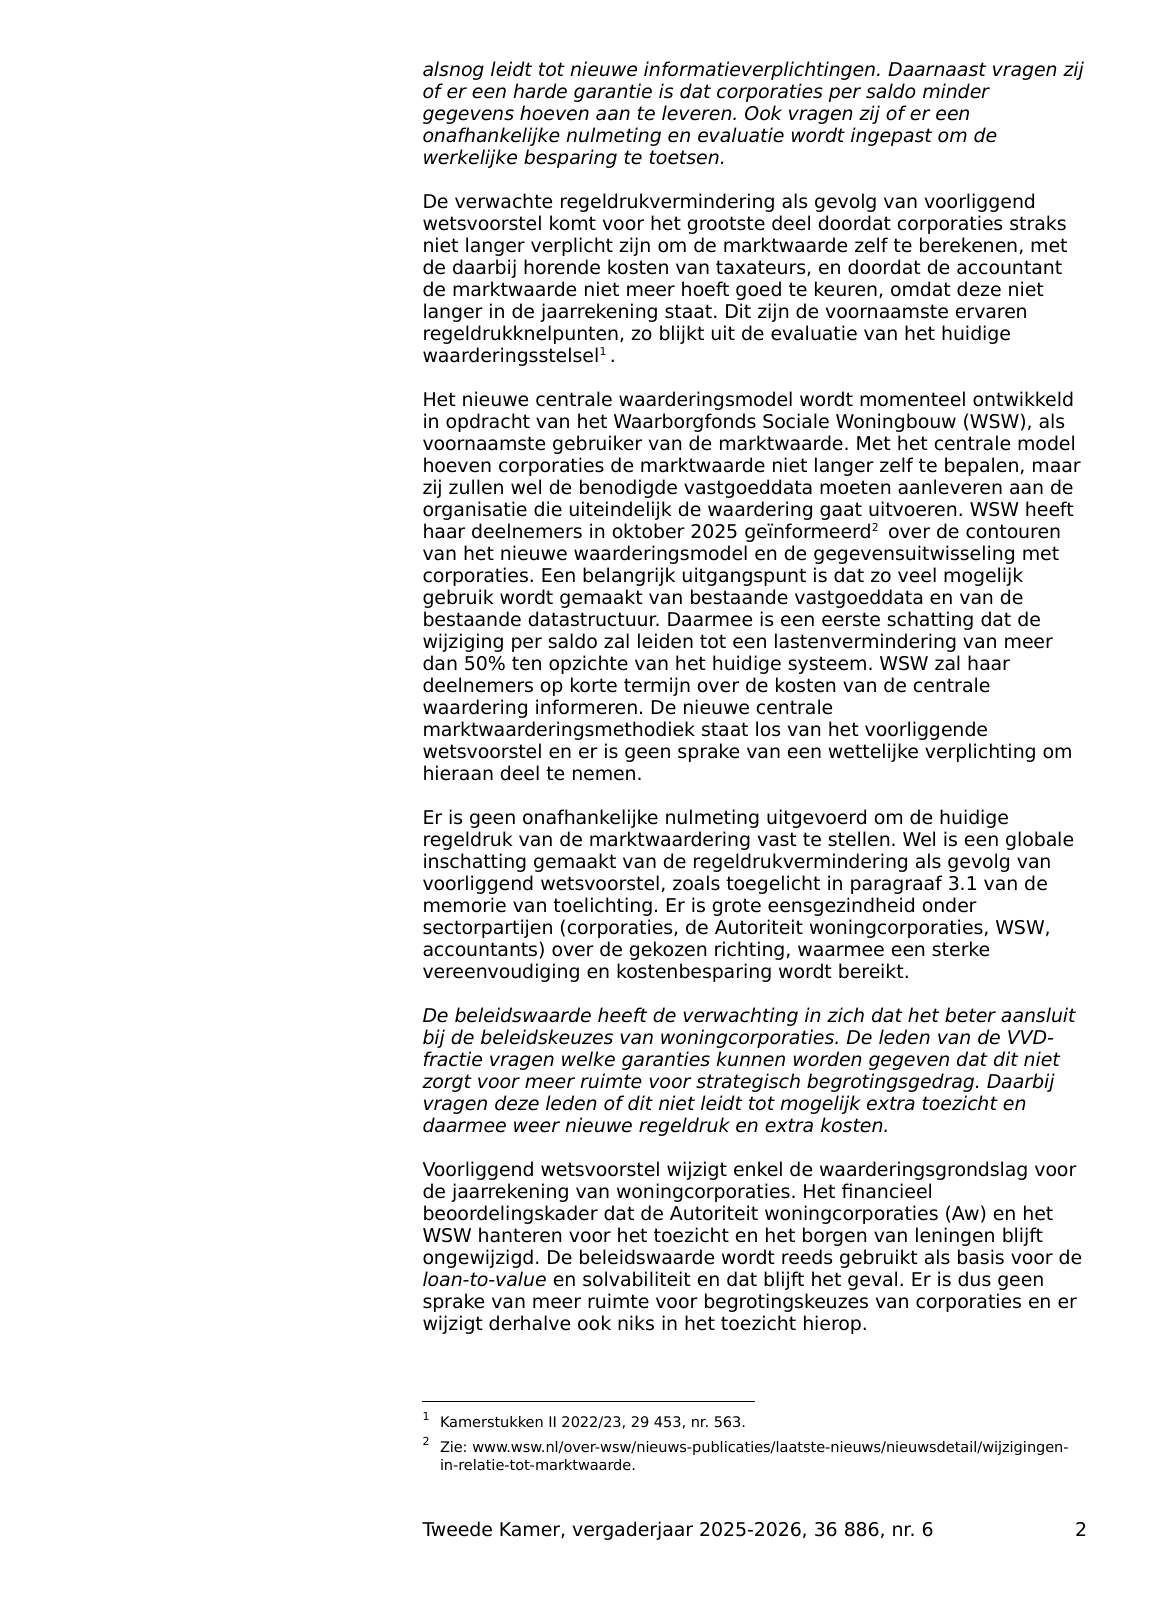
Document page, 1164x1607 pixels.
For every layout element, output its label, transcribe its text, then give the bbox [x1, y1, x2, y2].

text Zie: www.wsw.nl/over-wsw/nieuws-publicaties/laatste-nieuws/nieuwsdetail/wijzigingen-in-relatie-tot-marktwaarde. [422, 1435, 1087, 1474]
text Voorliggend wetsvoorstel wijzigt enkel de waarderingsgrondslag voor de jaarrekening van woningcorporaties. Het financieel beoordelingskader dat de Autoriteit woningcorporaties (Aw) en het WSW hanteren voor het toezicht en het borgen van leningen blijft ongewijzigd. De beleidswaarde wordt reeds gebruikt als basis voor de loan-to-value en solvabiliteit en dat blijft het geval. Er is dus geen sprake van meer ruimte voor begrotingskeuzes van corporaties en er wijzigt derhalve ook niks in het toezicht hierop. [422, 1159, 1087, 1335]
text De beleidswaarde heeft de verwachting in zich dat het beter aansluit bij de beleidskeuzes van woningcorporaties. De leden van de VVD-fractie vragen welke garanties kunnen worden gegeven dat dit niet zorgt voor meer ruimte voor strategisch begrotingsgedrag. Daarbij vragen deze leden of dit niet leidt tot mogelijk extra toezicht en daarmee weer nieuwe regeldruk en extra kosten. [422, 1005, 1087, 1137]
text Kamerstukken II 2022/23, 29 453, nr. 563. [422, 1410, 1087, 1432]
text Er is geen onafhankelijke nulmeting uitgevoerd om de huidige regeldruk van de marktwaardering vast te stellen. Wel is een globale inschatting gemaakt van de regeldrukvermindering als gevolg van voorliggend wetsvoorstel, zoals toegelicht in paragraaf 3.1 van de memorie van toelichting. Er is grote eensgezindheid onder sectorpartijen (corporaties, de Autoriteit woningcorporaties, WSW, accountants) over de gekozen richting, waarmee een sterke vereenvoudiging en kostenbesparing wordt bereikt. [422, 807, 1087, 983]
text Het nieuwe centrale waarderingsmodel wordt momenteel ontwikkeld in opdracht van het Waarborgfonds Sociale Woningbouw (WSW), als voornaamste gebruiker van de marktwaarde. Met het centrale model hoeven corporaties de marktwaarde niet langer zelf te bepalen, maar zij zullen wel de benodigde vastgoeddata moeten aanleveren aan de organisatie die uiteindelijk de waardering gaat uitvoeren. WSW heeft haar deelnemers in oktober 2025 geïnformeerd over de contouren van het nieuwe waarderingsmodel en de gegevensuitwisseling met corporaties. Een belangrijk uitgangspunt is dat zo veel mogelijk gebruik wordt gemaakt van bestaande vastgoeddata en van de bestaande datastructuur. Daarmee is een eerste schatting dat de wijziging per saldo zal leiden tot een lastenvermindering van meer dan 50% ten opzichte van het huidige systeem. WSW zal haar deelnemers op korte termijn over de kosten van de centrale waardering informeren. De nieuwe centrale marktwaarderingsmethodiek staat los van het voorliggende wetsvoorstel en er is geen sprake van een wettelijke verplichting om hieraan deel te nemen. [422, 389, 1087, 785]
text De verwachte regeldrukvermindering als gevolg van voorliggend wetsvoorstel komt voor het grootste deel doordat corporaties straks niet langer verplicht zijn om de marktwaarde zelf te berekenen, met de daarbij horende kosten van taxateurs, en doordat de accountant de marktwaarde niet meer hoeft goed te keuren, omdat deze niet langer in de jaarrekening staat. Dit zijn de voornaamste ervaren regeldrukknelpunten, zo blijkt uit de evaluatie van het huidige waarderingsstelsel. [422, 191, 1087, 367]
text alsnog leidt tot nieuwe informatieverplichtingen. Daarnaast vragen zij of er een harde garantie is dat corporaties per saldo minder gegevens hoeven aan te leveren. Ook vragen zij of er een onafhankelijke nulmeting en evaluatie wordt ingepast om de werkelijke besparing te toetsen. [422, 59, 1087, 169]
